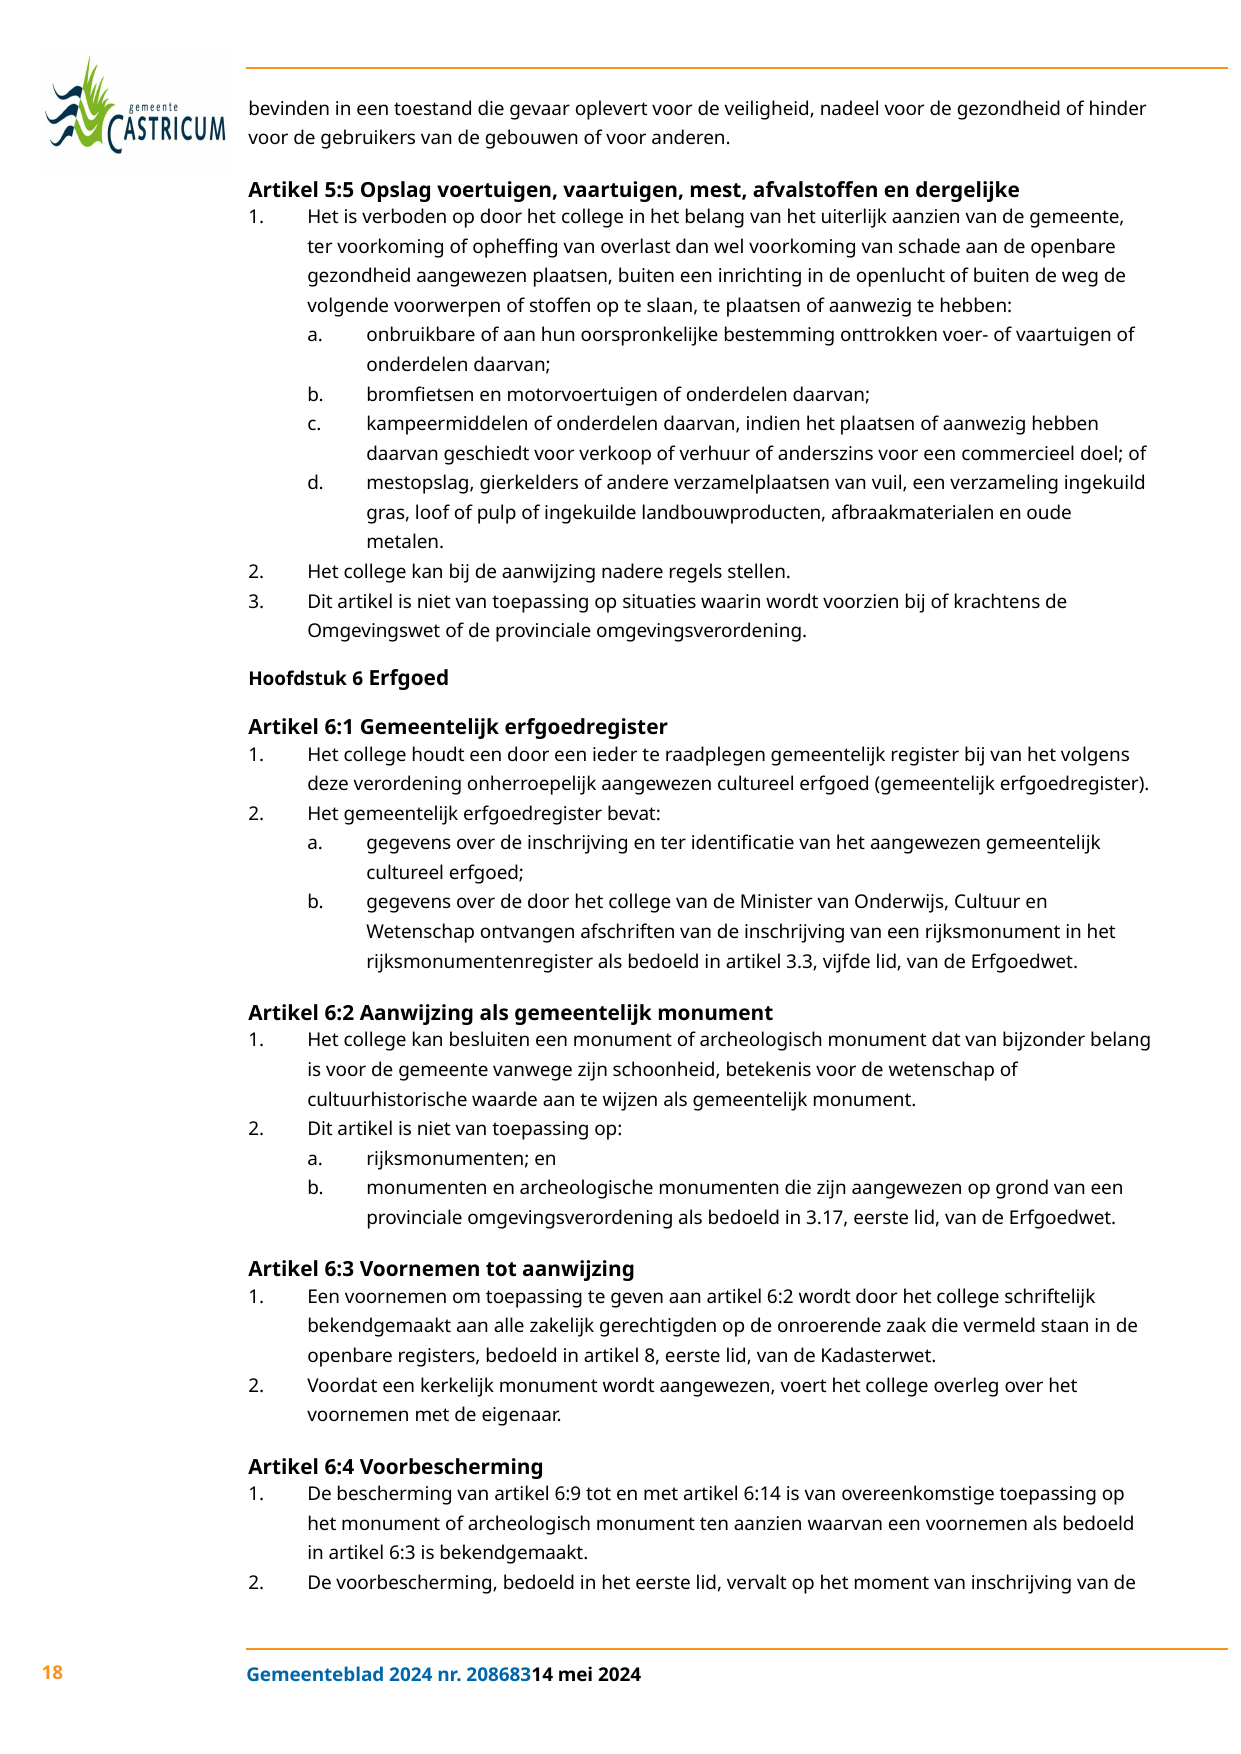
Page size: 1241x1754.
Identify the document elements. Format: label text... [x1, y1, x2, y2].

list kampeermiddelen of onderdelen daarvan, indien het plaatsen of aanwezig hebben daarvan geschiedt voor verkoop of verhuur of anderszins voor een commercieel doel; of [307, 410, 1152, 466]
text bevinden in een toestand die gevaar oplevert voor de veiligheid, nadeel voor de gezondheid of hinder voor de gebruikers van de gebouwen of voor anderen. [248, 95, 1152, 150]
list onbruikbare of aan hun oorspronkelijke bestemming onttrokken voer- of vaartuigen of onderdelen daarvan; [307, 322, 1152, 377]
list gegevens over de inschrijving en ter identificatie van het aangewezen gemeentelijk cultureel erfgoed; [307, 829, 1152, 885]
list Het college kan besluiten een monument of archeologisch monument dat van bijzonder belang is voor de gemeente vanwege zijn schoonheid, betekenis voor de wetenschap of cultuurhistorische waarde aan te wijzen als gemeentelijk monument. [248, 1027, 1152, 1112]
text Artikel 5:5 Opslag voertuigen, vaartuigen, mest, afvalstoffen en dergelijke [248, 175, 1152, 203]
text Hoofdstuk 6 Erfgoed [248, 663, 1152, 691]
list Het gemeentelijk erfgoedregister bevat: [248, 800, 1152, 826]
list monumenten en archeologische monumenten die zijn aangewezen op grond van een provinciale omgevingsverordening als bedoeld in 3.17, eerste lid, van de Erfgoedwet. [307, 1174, 1152, 1230]
text Artikel 6:3 Voornemen tot aanwijzing [248, 1254, 1152, 1283]
list De bescherming van artikel 6:9 tot en met artikel 6:14 is van overeenkomstige toepassing op het monument of archeologisch monument ten aanzien waarvan een voornemen als bedoeld in artikel 6:3 is bekendgemaakt. [248, 1480, 1152, 1565]
list rijksmonumenten; en [307, 1145, 1152, 1171]
list Voordat een kerkelijk monument wordt aangewezen, voert het college overleg over het voornemen met de eigenaar. [248, 1372, 1152, 1427]
list Het college kan bij de aanwijzing nadere regels stellen. [248, 558, 1152, 584]
list Het college houdt een door een ieder te raadplegen gemeentelijk register bij van het volgens deze verordening onherroepelijk aangewezen cultureel erfgoed (gemeentelijk erfgoedregister). [248, 741, 1152, 796]
text Artikel 6:4 Voorbescherming [248, 1452, 1152, 1480]
text Artikel 6:1 Gemeentelijk erfgoedregister [248, 712, 1152, 741]
list bromfietsen en motorvoertuigen of onderdelen daarvan; [307, 381, 1152, 406]
list De voorbescherming, bedoeld in het eerste lid, vervalt op het moment van inschrijving van de [248, 1569, 1152, 1595]
list Een voornemen om toepassing te geven aan artikel 6:2 wordt door het college schriftelijk bekendgemaakt aan alle zakelijk gerechtigden op de onroerende zaak die vermeld staan in de openbare registers, bedoeld in artikel 8, eerste lid, van de Kadasterwet. [248, 1283, 1152, 1368]
text Artikel 6:2 Aanwijzing als gemeentelijk monument [248, 998, 1152, 1027]
list gegevens over de door het college van de Minister van Onderwijs, Cultuur en Wetenschap ontvangen afschriften van de inschrijving van een rijksmonument in het rijksmonumentenregister als bedoeld in artikel 3.3, vijfde lid, van de Erfgoedwet. [307, 889, 1152, 973]
list Dit artikel is niet van toepassing op situaties waarin wordt voorzien bij of krachtens de Omgevingswet of de provinciale omgevingsverordening. [248, 588, 1152, 643]
list Dit artikel is niet van toepassing op: [248, 1115, 1152, 1141]
list Het is verboden op door het college in het belang van het uiterlijk aanzien van de gemeente, ter voorkoming of opheffing van overlast dan wel voorkoming van schade aan de openbare gezondheid aangewezen plaatsen, buiten een inrichting in de openlucht of buiten de weg de volgende voorwerpen of stoffen op te slaan, te plaatsen of aanwezig te hebben: [248, 203, 1152, 318]
list mestopslag, gierkelders of andere verzamelplaatsen van vuil, een verzameling ingekuild gras, loof of pulp of ingekuilde landbouwproducten, afbraakmaterialen en oude metalen. [307, 469, 1152, 554]
picture [41, 47, 231, 172]
